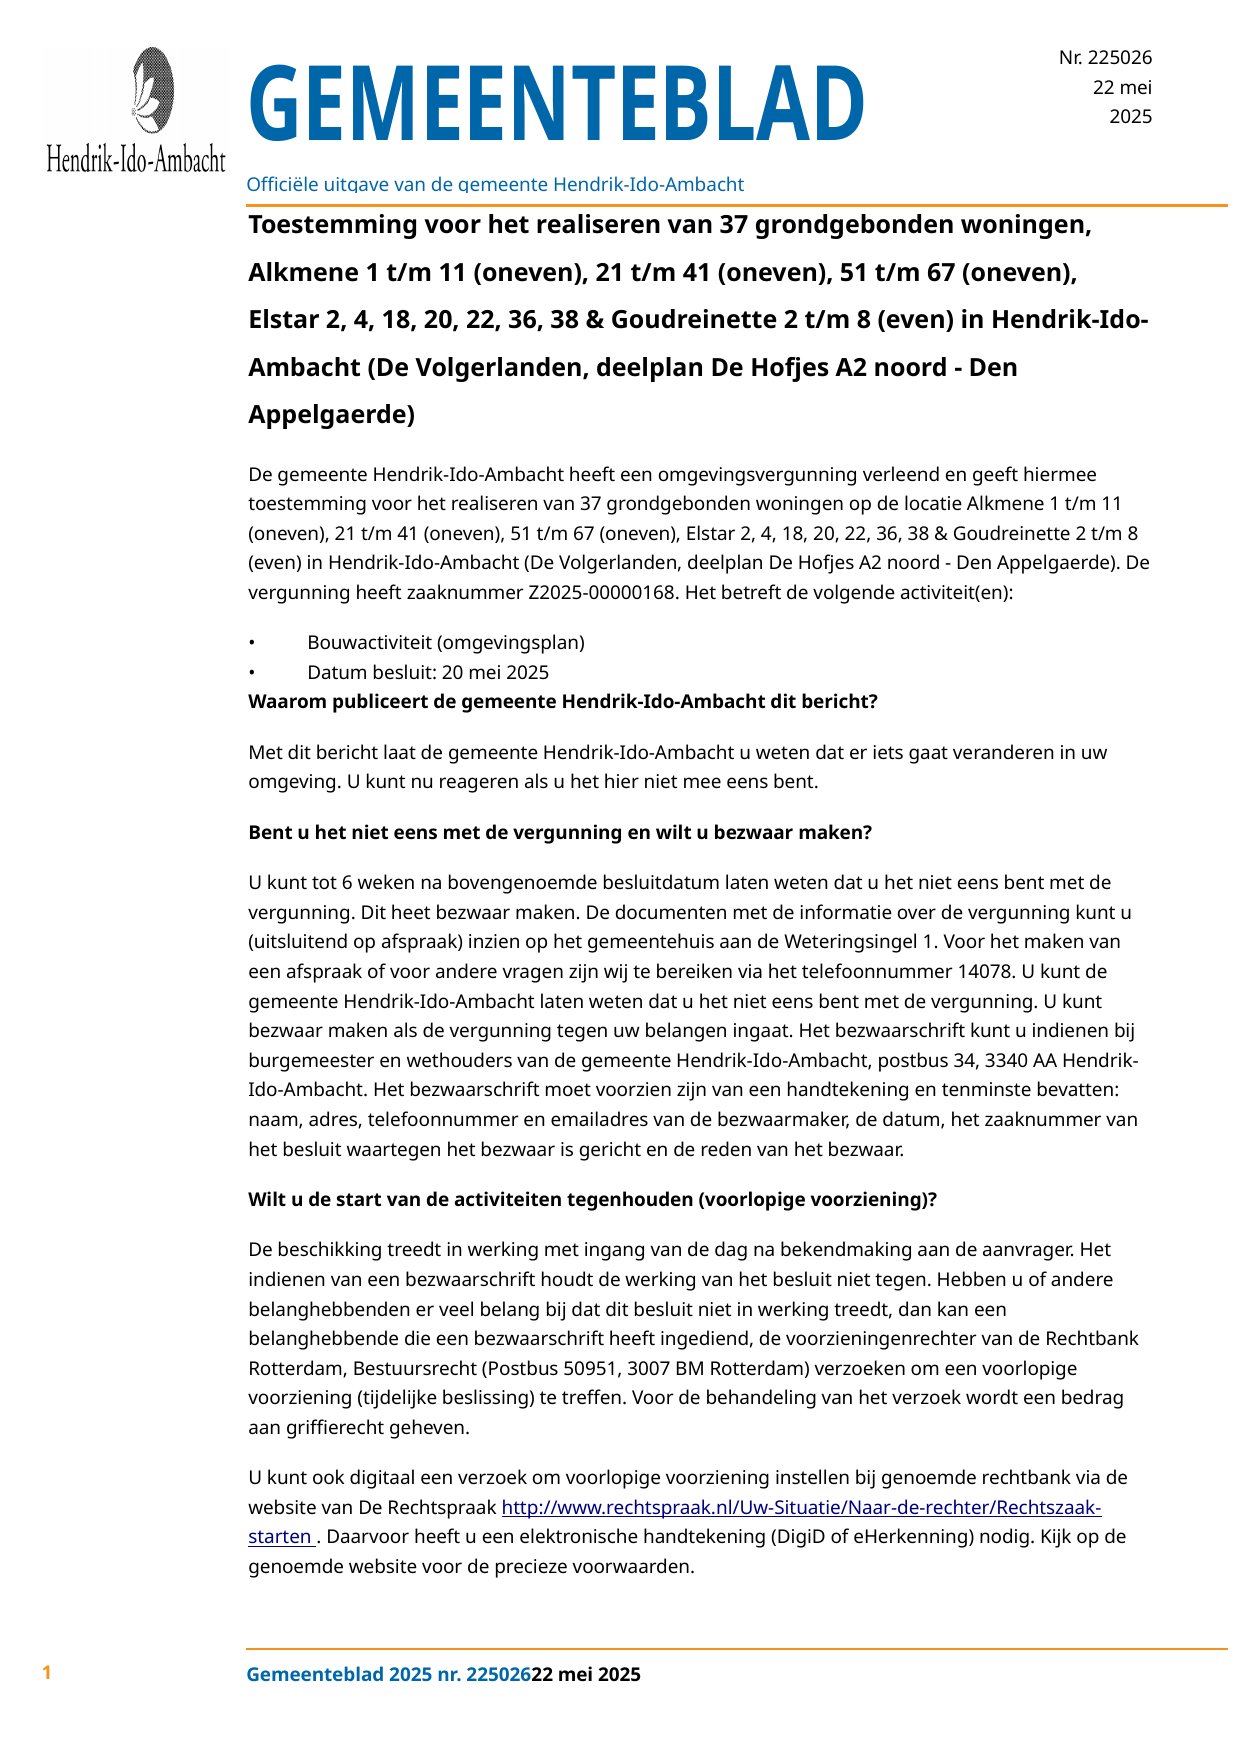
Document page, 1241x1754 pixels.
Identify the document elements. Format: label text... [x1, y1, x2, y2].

text Toestemming voor het realiseren van 37 grondgebonden woningen, Alkmene 1 t/m 11 (oneven), 21 t/m 41 (oneven), 51 t/m 67 (oneven), Elstar 2, 4, 18, 20, 22, 36, 38 & Goudreinette 2 t/m 8 (even) in Hendrik-Ido-Ambacht (De Volgerlanden, deelplan De Hofjes A2 noord - Den Appelgaerde) [248, 207, 1152, 431]
text U kunt ook digitaal een verzoek om voorlopige voorziening instellen bij genoemde rechtbank via de website van De Rechtspraak http://www.rechtspraak.nl/Uw-Situatie/Naar-de-rechter/Rechtszaak-starten . Daarvoor heeft u een elektronische handtekening (DigiD of eHerkenning) nodig. Kijk op de genoemde website voor de precieze voorwaarden. [248, 1464, 1152, 1579]
text De gemeente Hendrik-Ido-Ambacht heeft een omgevingsvergunning verleend en geeft hiermee toestemming voor het realiseren van 37 grondgebonden woningen op de locatie Alkmene 1 t/m 11 (oneven), 21 t/m 41 (oneven), 51 t/m 67 (oneven), Elstar 2, 4, 18, 20, 22, 36, 38 & Goudreinette 2 t/m 8 (even) in Hendrik-Ido-Ambacht (De Volgerlanden, deelplan De Hofjes A2 noord - Den Appelgaerde). De vergunning heeft zaaknummer Z2025-00000168. Het betreft de volgende activiteit(en): [248, 461, 1152, 605]
text Met dit bericht laat de gemeente Hendrik-Ido-Ambacht u weten dat er iets gaat veranderen in uw omgeving. U kunt nu reageren als u het hier niet mee eens bent. [248, 739, 1152, 794]
list Bouwactiviteit (omgevingsplan) [248, 629, 1152, 655]
text De beschikking treedt in werking met ingang van de dag na bekendmaking aan de aanvrager. Het indienen van een bezwaarschrift houdt de werking van het besluit niet tegen. Hebben u of andere belanghebbenden er veel belang bij dat dit besluit niet in werking treedt, dan kan een belanghebbende die een bezwaarschrift heeft ingediend, de voorzieningenrechter van de Rechtbank Rotterdam, Bestuursrecht (Postbus 50951, 3007 BM Rotterdam) verzoeken om een voorlopige voorziening (tijdelijke beslissing) te treffen. Voor de behandeling van het verzoek wordt een bedrag aan griffierecht geheven. [248, 1237, 1152, 1440]
text Bent u het niet eens met de vergunning en wilt u bezwaar maken? [248, 819, 1152, 845]
text Wilt u de start van de activiteiten tegenhouden (voorlopige voorziening)? [248, 1186, 1152, 1212]
picture [41, 47, 231, 172]
text Waarom publiceert de gemeente Hendrik-Ido-Ambacht dit bericht? [248, 689, 1152, 714]
text U kunt tot 6 weken na bovengenoemde besluitdatum laten weten dat u het niet eens bent met de vergunning. Dit heet bezwaar maken. De documenten met de informatie over de vergunning kunt u (uitsluitend op afspraak) inzien op het gemeentehuis aan de Weteringsingel 1. Voor het maken van een afspraak of voor andere vragen zijn wij te bereiken via het telefoonnummer 14078. U kunt de gemeente Hendrik-Ido-Ambacht laten weten dat u het niet eens bent met de vergunning. U kunt bezwaar maken als de vergunning tegen uw belangen ingaat. Het bezwaarschrift kunt u indienen bij burgemeester en wethouders van de gemeente Hendrik-Ido-Ambacht, postbus 34, 3340 AA Hendrik-Ido-Ambacht. Het bezwaarschrift moet voorzien zijn van een handtekening en tenminste bevatten: naam, adres, telefoonnummer en emailadres van de bezwaarmaker, de datum, het zaaknummer van het besluit waartegen het bezwaar is gericht en de reden van het bezwaar. [248, 869, 1152, 1161]
list Datum besluit: 20 mei 2025 [248, 659, 1152, 685]
